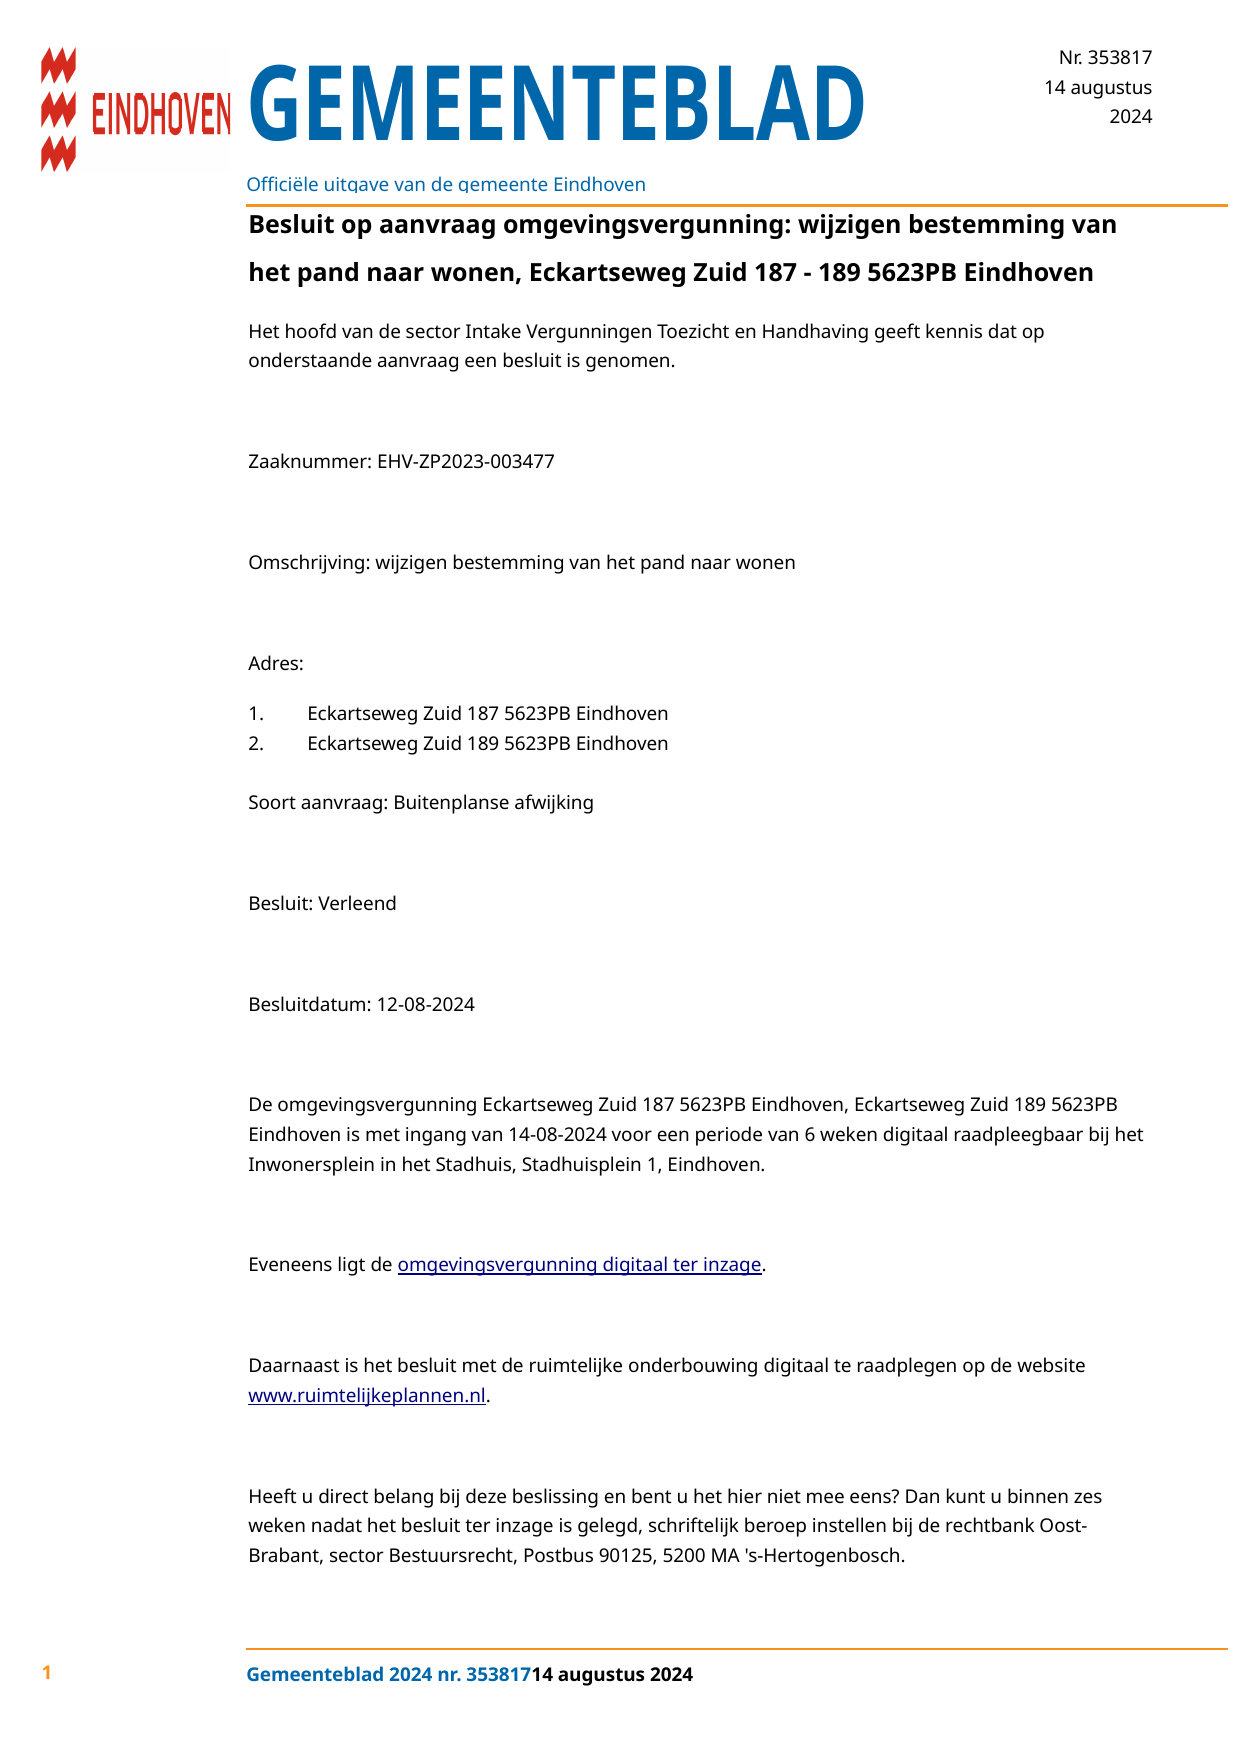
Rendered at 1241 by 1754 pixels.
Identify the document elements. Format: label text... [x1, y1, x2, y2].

picture [41, 47, 231, 172]
text Daarnaast is het besluit met de ruimtelijke onderbouwing digitaal te raadplegen op de website www.ruimtelijkeplannen.nl. [248, 1352, 1152, 1408]
list Eckartseweg Zuid 187 5623PB Eindhoven [248, 700, 1152, 726]
text Omschrijving: wijzigen bestemming van het pand naar wonen [248, 549, 1152, 575]
text Adres: [248, 650, 1152, 676]
text Besluit: Verleend [248, 890, 1152, 916]
text Heeft u direct belang bij deze beslissing en bent u het hier niet mee eens? Dan kunt u binnen zes weken nadat het besluit ter inzage is gelegd, schriftelijk beroep instellen bij de rechtbank Oost-Brabant, sector Bestuursrecht, Postbus 90125, 5200 MA 's-Hertogenbosch. [248, 1483, 1152, 1568]
text De omgevingsvergunning Eckartseweg Zuid 187 5623PB Eindhoven, Eckartseweg Zuid 189 5623PB Eindhoven is met ingang van 14-08-2024 voor een periode van 6 weken digitaal raadpleegbaar bij het Inwonersplein in het Stadhuis, Stadhuisplein 1, Eindhoven. [248, 1092, 1152, 1177]
list Eckartseweg Zuid 189 5623PB Eindhoven [248, 730, 1152, 756]
text Zaaknummer: EHV-ZP2023-003477 [248, 448, 1152, 474]
text Besluit op aanvraag omgevingsvergunning: wijzigen bestemming van het pand naar wonen, Eckartseweg Zuid 187 - 189 5623PB Eindhoven [248, 207, 1152, 288]
text Het hoofd van de sector Intake Vergunningen Toezicht en Handhaving geeft kennis dat op onderstaande aanvraag een besluit is genomen. [248, 318, 1152, 373]
text Besluitdatum: 12-08-2024 [248, 991, 1152, 1017]
text Eveneens ligt de omgevingsvergunning digitaal ter inzage. [248, 1252, 1152, 1277]
text Soort aanvraag: Buitenplanse afwijking [248, 789, 1152, 815]
